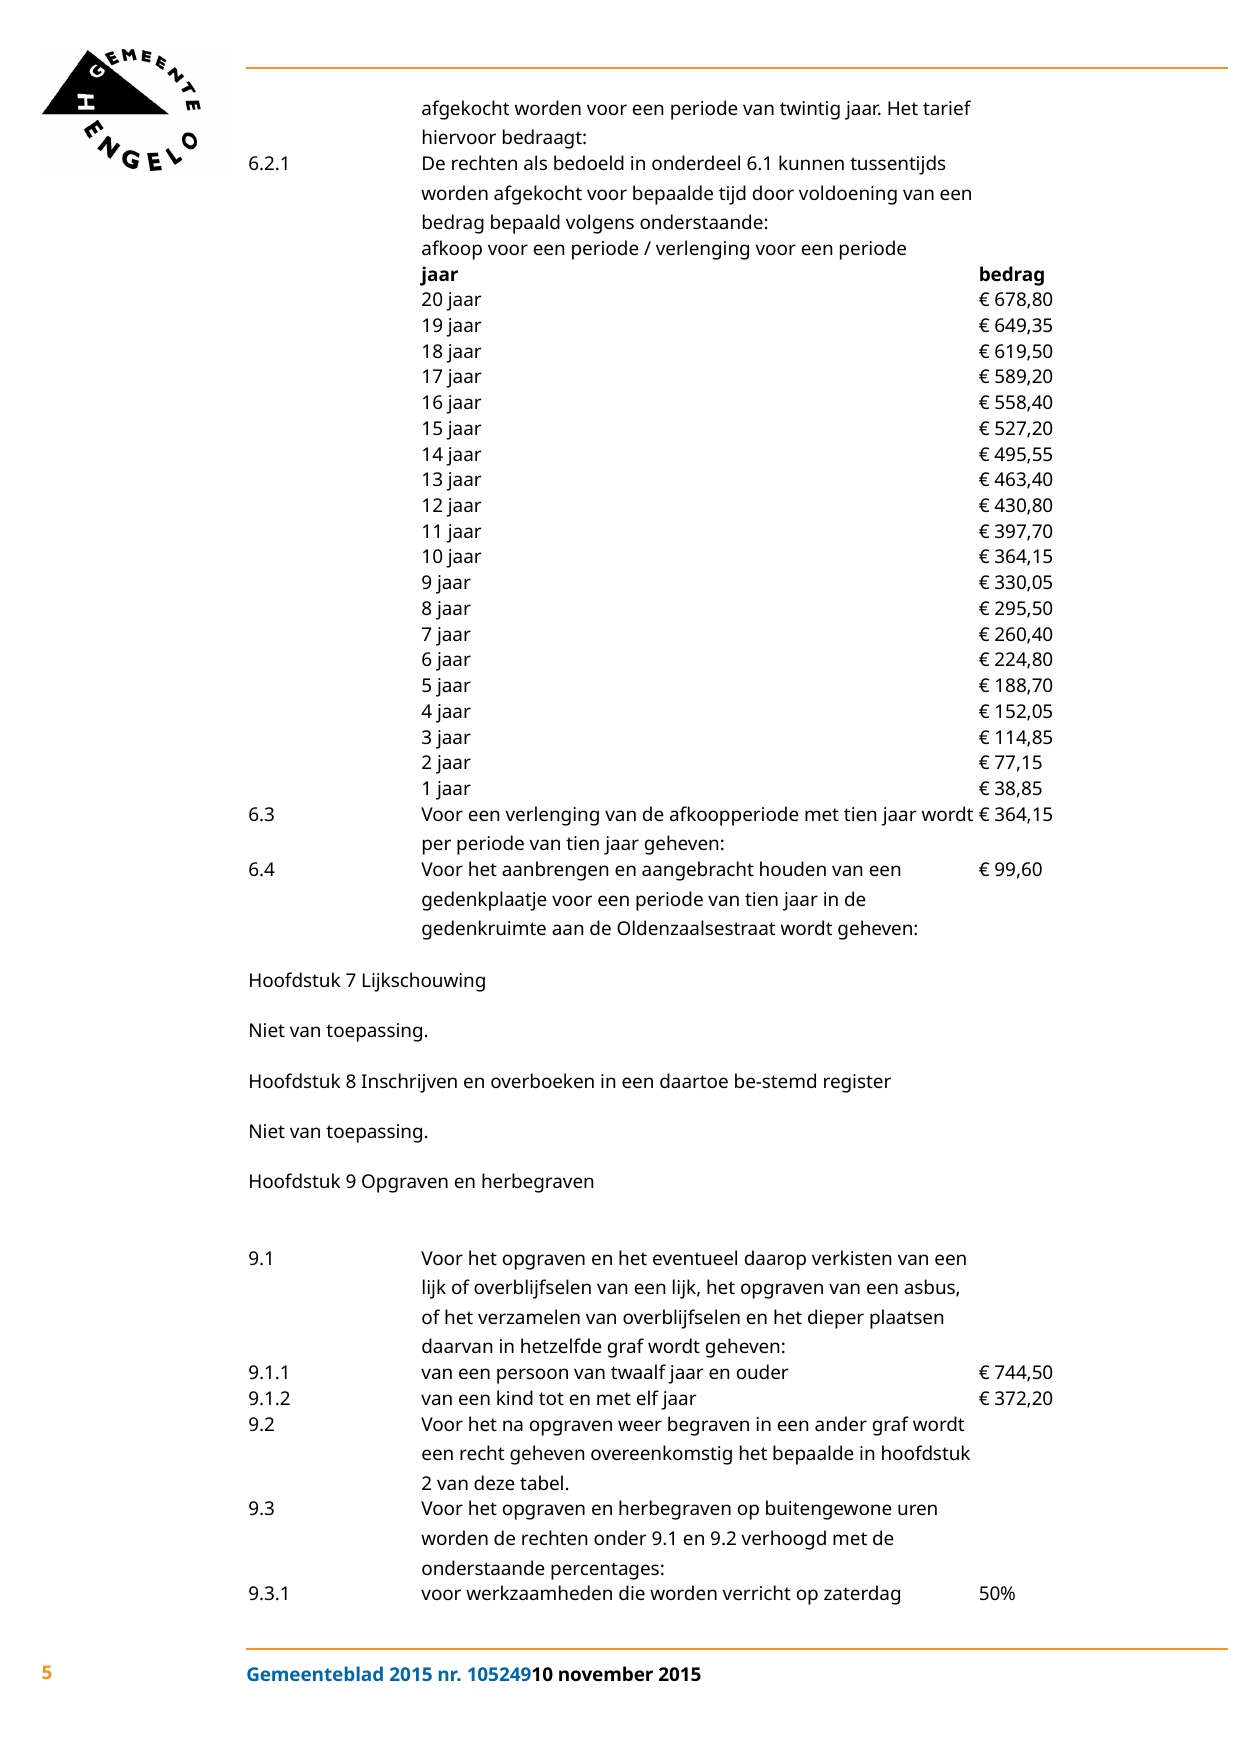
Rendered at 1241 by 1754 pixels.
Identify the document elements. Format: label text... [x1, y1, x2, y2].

table_cell [248, 441, 421, 467]
table_header [979, 1245, 1152, 1359]
table_cell 1 jaar [421, 775, 978, 801]
table_cell 6.3 [248, 801, 421, 856]
table_cell 7 jaar [421, 621, 978, 647]
table_cell [979, 235, 1152, 261]
table_cell [248, 338, 421, 364]
table_cell 6.2.1 [248, 150, 421, 235]
table_cell € 397,70 [979, 518, 1152, 544]
table_cell € 99,60 [979, 856, 1152, 941]
table_cell 9.2 [248, 1411, 421, 1496]
table_cell van een kind tot en met elf jaar [421, 1385, 978, 1411]
table_cell [248, 364, 421, 389]
table_cell De rechten als bedoeld in onderdeel 6.1 kunnen tussentijds worden afgekocht voor bepaalde tijd door voldoening van een bedrag bepaald volgens onderstaande: [421, 150, 978, 235]
table_cell [248, 750, 421, 775]
table_cell afgekocht worden voor een periode van twintig jaar. Het tarief hiervoor bedraagt: [421, 95, 978, 150]
table_cell 16 jaar [421, 389, 978, 415]
text Niet van toepassing. [248, 1017, 1152, 1043]
table_cell 6.4 [248, 856, 421, 941]
table_cell 4 jaar [421, 698, 978, 724]
table_cell € 364,15 [979, 544, 1152, 569]
table_cell 15 jaar [421, 415, 978, 441]
table_cell Voor het opgraven en herbegraven op buitengewone uren worden de rechten onder 9.1 en 9.2 verhoogd met de onderstaande percentages: [421, 1496, 978, 1581]
table_cell € 38,85 [979, 775, 1152, 801]
table_cell 9 jaar [421, 570, 978, 595]
table_cell [248, 261, 421, 286]
table_cell [248, 518, 421, 544]
table_cell 18 jaar [421, 338, 978, 364]
table_cell 17 jaar [421, 364, 978, 389]
table_cell 6 jaar [421, 647, 978, 672]
table_cell [248, 235, 421, 261]
table_cell [248, 467, 421, 492]
table_cell 3 jaar [421, 724, 978, 749]
table_cell Voor een verlenging van de afkoopperiode met tien jaar wordt per periode van tien jaar geheven: [421, 801, 978, 856]
table_cell 9.1.1 [248, 1359, 421, 1385]
table_cell [248, 775, 421, 801]
table_cell [248, 389, 421, 415]
table_cell € 364,15 [979, 801, 1152, 856]
table_cell [248, 415, 421, 441]
table_cell jaar [421, 261, 978, 286]
table_cell [248, 724, 421, 749]
table_cell € 649,35 [979, 312, 1152, 338]
table_cell € 527,20 [979, 415, 1152, 441]
table_cell € 558,40 [979, 389, 1152, 415]
table_cell Voor het aanbrengen en aangebracht houden van een gedenkplaatje voor een periode van tien jaar in de gedenkruimte aan de Oldenzaalsestraat wordt geheven: [421, 856, 978, 941]
table_cell 9.3.1 [248, 1581, 421, 1606]
table_cell voor werkzaamheden die worden verricht op zaterdag [421, 1581, 978, 1606]
table_header 9.1 [248, 1245, 421, 1359]
table_cell 11 jaar [421, 518, 978, 544]
table_header Voor het opgraven en het eventueel daarop verkisten van een lijk of overblijfselen van een lijk, het opgraven van een asbus, of het verzamelen van overblijfselen en het dieper plaatsen daarvan in hetzelfde graf wordt geheven: [421, 1245, 978, 1359]
table_cell 2 jaar [421, 750, 978, 775]
table_cell € 152,05 [979, 698, 1152, 724]
table_cell € 463,40 [979, 467, 1152, 492]
table_cell 14 jaar [421, 441, 978, 467]
table_cell [248, 286, 421, 312]
table_cell 13 jaar [421, 467, 978, 492]
table_cell [248, 95, 421, 150]
table_cell 10 jaar [421, 544, 978, 569]
table_cell 5 jaar [421, 673, 978, 698]
table_cell [248, 570, 421, 595]
table_cell [979, 1496, 1152, 1581]
table_cell [248, 673, 421, 698]
table_cell 19 jaar [421, 312, 978, 338]
table_cell € 260,40 [979, 621, 1152, 647]
table_cell € 495,55 [979, 441, 1152, 467]
table_cell [248, 312, 421, 338]
table_cell € 678,80 [979, 286, 1152, 312]
table_cell [248, 698, 421, 724]
table_cell € 224,80 [979, 647, 1152, 672]
table_cell 50% [979, 1581, 1152, 1606]
table_cell [248, 595, 421, 621]
table_cell [979, 95, 1152, 150]
table_cell € 589,20 [979, 364, 1152, 389]
table_cell [979, 150, 1152, 235]
table_cell [248, 492, 421, 518]
table_cell afkoop voor een periode / verlenging voor een periode [421, 235, 978, 261]
table_cell [248, 621, 421, 647]
table_cell € 330,05 [979, 570, 1152, 595]
table_cell bedrag [979, 261, 1152, 286]
table_cell Voor het na opgraven weer begraven in een ander graf wordt een recht geheven overeenkomstig het bepaalde in hoofdstuk 2 van deze tabel. [421, 1411, 978, 1496]
table_cell [248, 544, 421, 569]
picture [41, 47, 231, 172]
table_cell € 619,50 [979, 338, 1152, 364]
text Niet van toepassing. [248, 1118, 1152, 1144]
table_cell 20 jaar [421, 286, 978, 312]
table_cell 9.1.2 [248, 1385, 421, 1411]
table_cell van een persoon van twaalf jaar en ouder [421, 1359, 978, 1385]
table_cell € 295,50 [979, 595, 1152, 621]
table_cell € 188,70 [979, 673, 1152, 698]
table_cell € 77,15 [979, 750, 1152, 775]
table_cell [979, 1411, 1152, 1496]
table_cell [248, 647, 421, 672]
text Hoofdstuk 8 Inschrijven en overboeken in een daartoe be-stemd register [248, 1068, 1152, 1093]
table_cell 12 jaar [421, 492, 978, 518]
text Hoofdstuk 9 Opgraven en herbegraven [248, 1169, 1152, 1194]
table_cell 8 jaar [421, 595, 978, 621]
table_cell € 744,50 [979, 1359, 1152, 1385]
text Hoofdstuk 7 Lijkschouwing [248, 967, 1152, 993]
table_cell € 430,80 [979, 492, 1152, 518]
table_cell 9.3 [248, 1496, 421, 1581]
table_cell € 372,20 [979, 1385, 1152, 1411]
table_cell € 114,85 [979, 724, 1152, 749]
